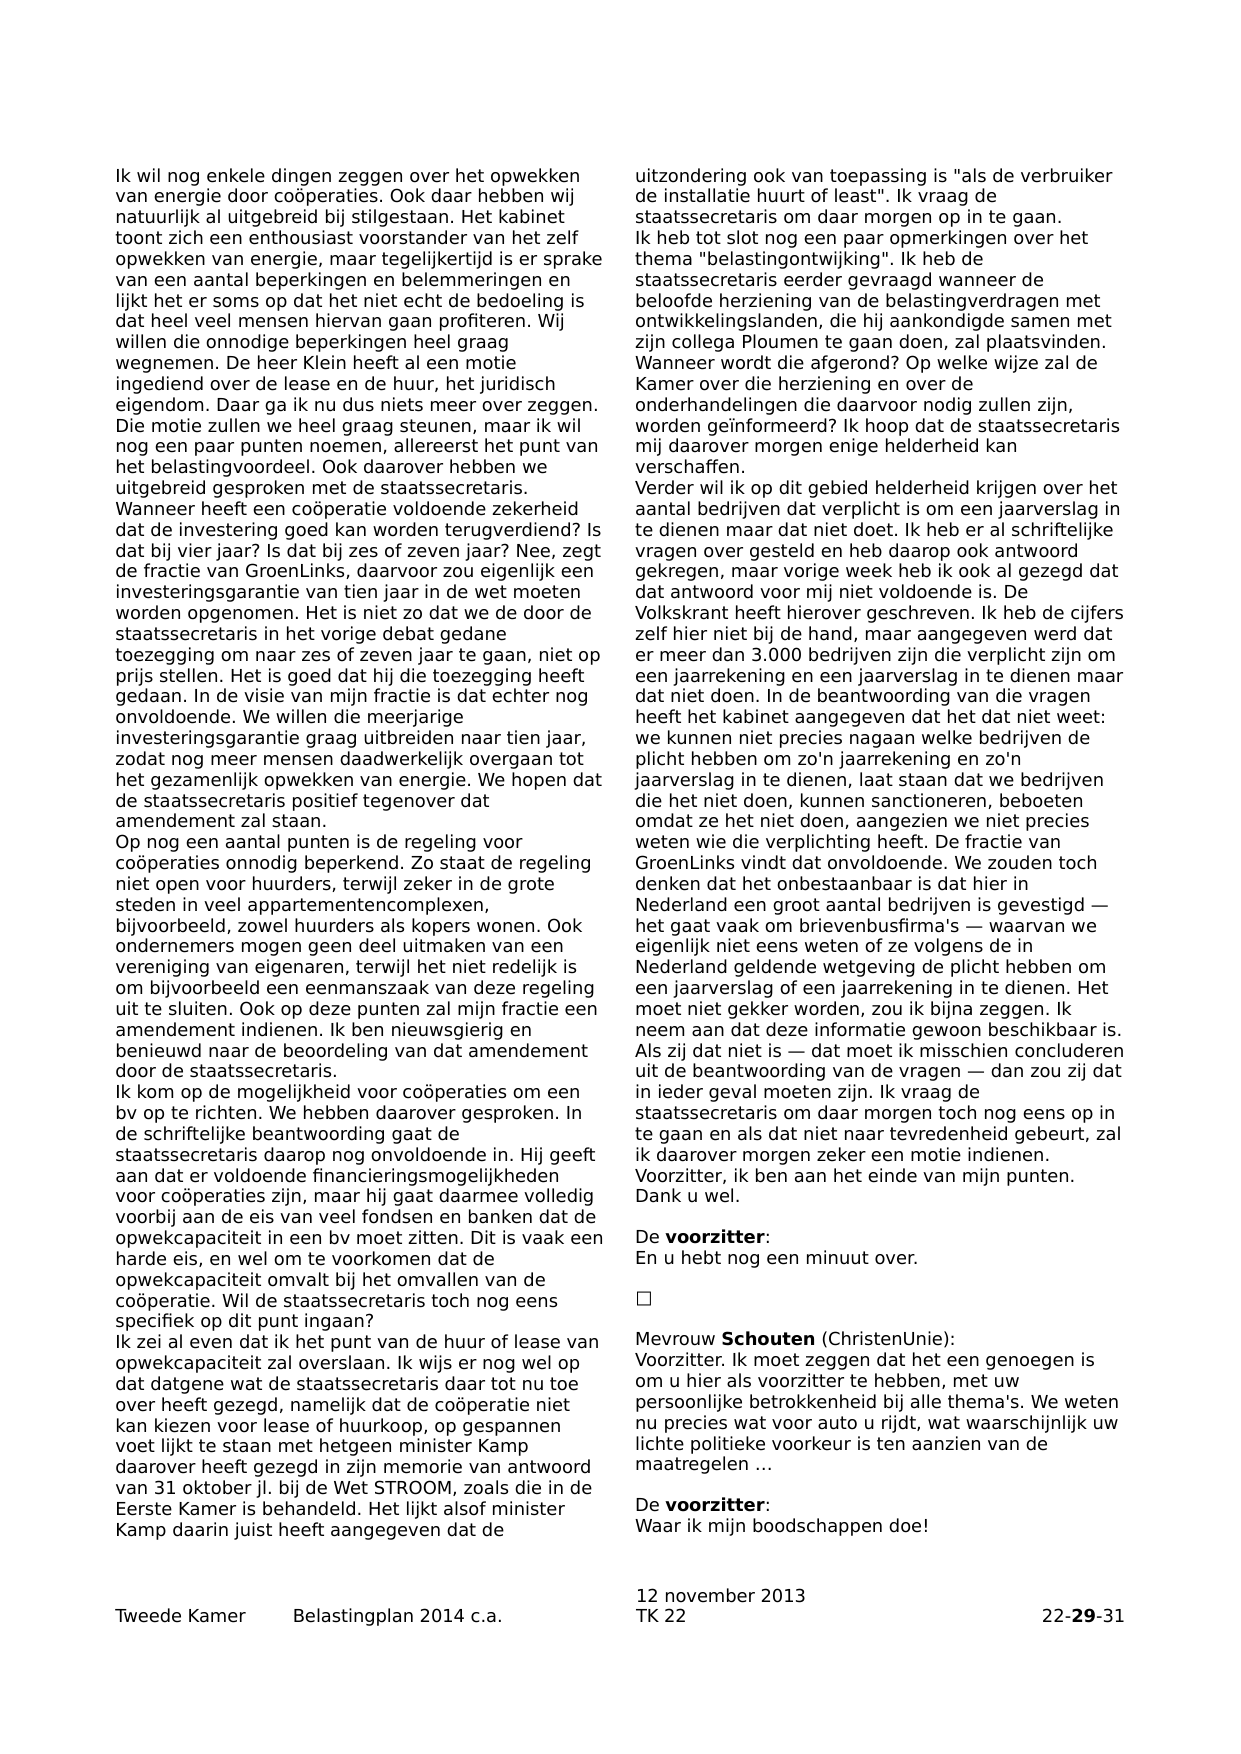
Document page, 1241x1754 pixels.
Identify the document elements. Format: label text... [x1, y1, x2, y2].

text Ik wil nog enkele dingen zeggen over het opwekken van energie door coöperaties. Ook daar hebben wij natuurlijk al uitgebreid bij stilgestaan. Het kabinet toont zich een enthousiast voorstander van het zelf opwekken van energie, maar tegelijkertijd is er sprake van een aantal beperkingen en belemmeringen en lijkt het er soms op dat het niet echt de bedoeling is dat heel veel mensen hiervan gaan profiteren. Wij willen die onnodige beperkingen heel graag wegnemen. De heer Klein heeft al een motie ingediend over de lease en de huur, het juridisch eigendom. Daar ga ik nu dus niets meer over zeggen. Die motie zullen we heel graag steunen, maar ik wil nog een paar punten noemen, allereerst het punt van het belastingvoordeel. Ook daarover hebben we uitgebreid gesproken met de staatssecretaris. Wanneer heeft een coöperatie voldoende zekerheid dat de investering goed kan worden terugverdiend? Is dat bij vier jaar? Is dat bij zes of zeven jaar? Nee, zegt de fractie van GroenLinks, daarvoor zou eigenlijk een investeringsgarantie van tien jaar in de wet moeten worden opgenomen. Het is niet zo dat we de door de staatssecretaris in het vorige debat gedane toezegging om naar zes of zeven jaar te gaan, niet op prijs stellen. Het is goed dat hij die toezegging heeft gedaan. In de visie van mijn fractie is dat echter nog onvoldoende. We willen die meerjarige investeringsgarantie graag uitbreiden naar tien jaar, zodat nog meer mensen daadwerkelijk overgaan tot het gezamenlijk opwekken van energie. We hopen dat de staatssecretaris positief tegenover dat amendement zal staan. [115, 165, 605, 832]
text Ik kom op de mogelijkheid voor coöperaties om een bv op te richten. We hebben daarover gesproken. In de schriftelijke beantwoording gaat de staatssecretaris daarop nog onvoldoende in. Hij geeft aan dat er voldoende financieringsmogelijkheden voor coöperaties zijn, maar hij gaat daarmee volledig voorbij aan de eis van veel fondsen en banken dat de opwekcapaciteit in een bv moet zitten. Dit is vaak een harde eis, en wel om te voorkomen dat de opwekcapaciteit omvalt bij het omvallen van de coöperatie. Wil de staatssecretaris toch nog eens specifiek op dit punt ingaan? [115, 1082, 605, 1332]
text De voorzitter: [635, 1227, 1125, 1248]
text Voorzitter, ik ben aan het einde van mijn punten. Dank u wel. [635, 1165, 1125, 1207]
text Ik zei al even dat ik het punt van de huur of lease van opwekcapaciteit zal overslaan. Ik wijs er nog wel op dat datgene wat de staatssecretaris daar tot nu toe over heeft gezegd, namelijk dat de coöperatie niet kan kiezen voor lease of huurkoop, op gespannen voet lijkt te staan met hetgeen minister Kamp daarover heeft gezegd in zijn memorie van antwoord van 31 oktober jl. bij de Wet STROOM, zoals die in de Eerste Kamer is behandeld. Het lijkt alsof minister Kamp daarin juist heeft aangegeven dat de [115, 1332, 605, 1540]
text De voorzitter: [635, 1495, 1125, 1516]
text En u hebt nog een minuut over. [635, 1248, 1125, 1268]
text Verder wil ik op dit gebied helderheid krijgen over het aantal bedrijven dat verplicht is om een jaarverslag in te dienen maar dat niet doet. Ik heb er al schriftelijke vragen over gesteld en heb daarop ook antwoord gekregen, maar vorige week heb ik ook al gezegd dat dat antwoord voor mij niet voldoende is. De Volkskrant heeft hierover geschreven. Ik heb de cijfers zelf hier niet bij de hand, maar aangegeven werd dat er meer dan 3.000 bedrijven zijn die verplicht zijn om een jaarrekening en een jaarverslag in te dienen maar dat niet doen. In de beantwoording van die vragen heeft het kabinet aangegeven dat het dat niet weet: we kunnen niet precies nagaan welke bedrijven de plicht hebben om zo'n jaarrekening en zo'n jaarverslag in te dienen, laat staan dat we bedrijven die het niet doen, kunnen sanctioneren, beboeten omdat ze het niet doen, aangezien we niet precies weten wie die verplichting heeft. De fractie van GroenLinks vindt dat onvoldoende. We zouden toch denken dat het onbestaanbaar is dat hier in Nederland een groot aantal bedrijven is gevestigd — het gaat vaak om brievenbusfirma's — waarvan we eigenlijk niet eens weten of ze volgens de in Nederland geldende wetgeving de plicht hebben om een jaarverslag of een jaarrekening in te dienen. Het moet niet gekker worden, zou ik bijna zeggen. Ik neem aan dat deze informatie gewoon beschikbaar is. Als zij dat niet is — dat moet ik misschien concluderen uit de beantwoording van de vragen — dan zou zij dat in ieder geval moeten zijn. Ik vraag de staatssecretaris om daar morgen toch nog eens op in te gaan en als dat niet naar tevredenheid gebeurt, zal ik daarover morgen zeker een motie indienen. [635, 478, 1125, 1165]
text Voorzitter. Ik moet zeggen dat het een genoegen is om u hier als voorzitter te hebben, met uw persoonlijke betrokkenheid bij alle thema's. We weten nu precies wat voor auto u rijdt, wat waarschijnlijk uw lichte politieke voorkeur is ten aanzien van de maatregelen … [635, 1350, 1125, 1475]
text Waar ik mijn boodschappen doe! [635, 1516, 1125, 1537]
text Mevrouw Schouten (ChristenUnie): [635, 1329, 1125, 1350]
text Ik heb tot slot nog een paar opmerkingen over het thema "belastingontwijking". Ik heb de staatssecretaris eerder gevraagd wanneer de beloofde herziening van de belastingverdragen met ontwikkelingslanden, die hij aankondigde samen met zijn collega Ploumen te gaan doen, zal plaatsvinden. Wanneer wordt die afgerond? Op welke wijze zal de Kamer over die herziening en over de onderhandelingen die daarvoor nodig zullen zijn, worden geïnformeerd? Ik hoop dat de staatssecretaris mij daarover morgen enige helderheid kan verschaffen. [635, 228, 1125, 478]
text uitzondering ook van toepassing is "als de verbruiker de installatie huurt of least". Ik vraag de staatssecretaris om daar morgen op in te gaan. [635, 165, 1125, 228]
text Op nog een aantal punten is de regeling voor coöperaties onnodig beperkend. Zo staat de regeling niet open voor huurders, terwijl zeker in de grote steden in veel appartementencomplexen, bijvoorbeeld, zowel huurders als kopers wonen. Ook ondernemers mogen geen deel uitmaken van een vereniging van eigenaren, terwijl het niet redelijk is om bijvoorbeeld een eenmanszaak van deze regeling uit te sluiten. Ook op deze punten zal mijn fractie een amendement indienen. Ik ben nieuwsgierig en benieuwd naar de beoordeling van dat amendement door de staatssecretaris. [115, 832, 605, 1082]
text ⬜ [635, 1288, 1125, 1309]
